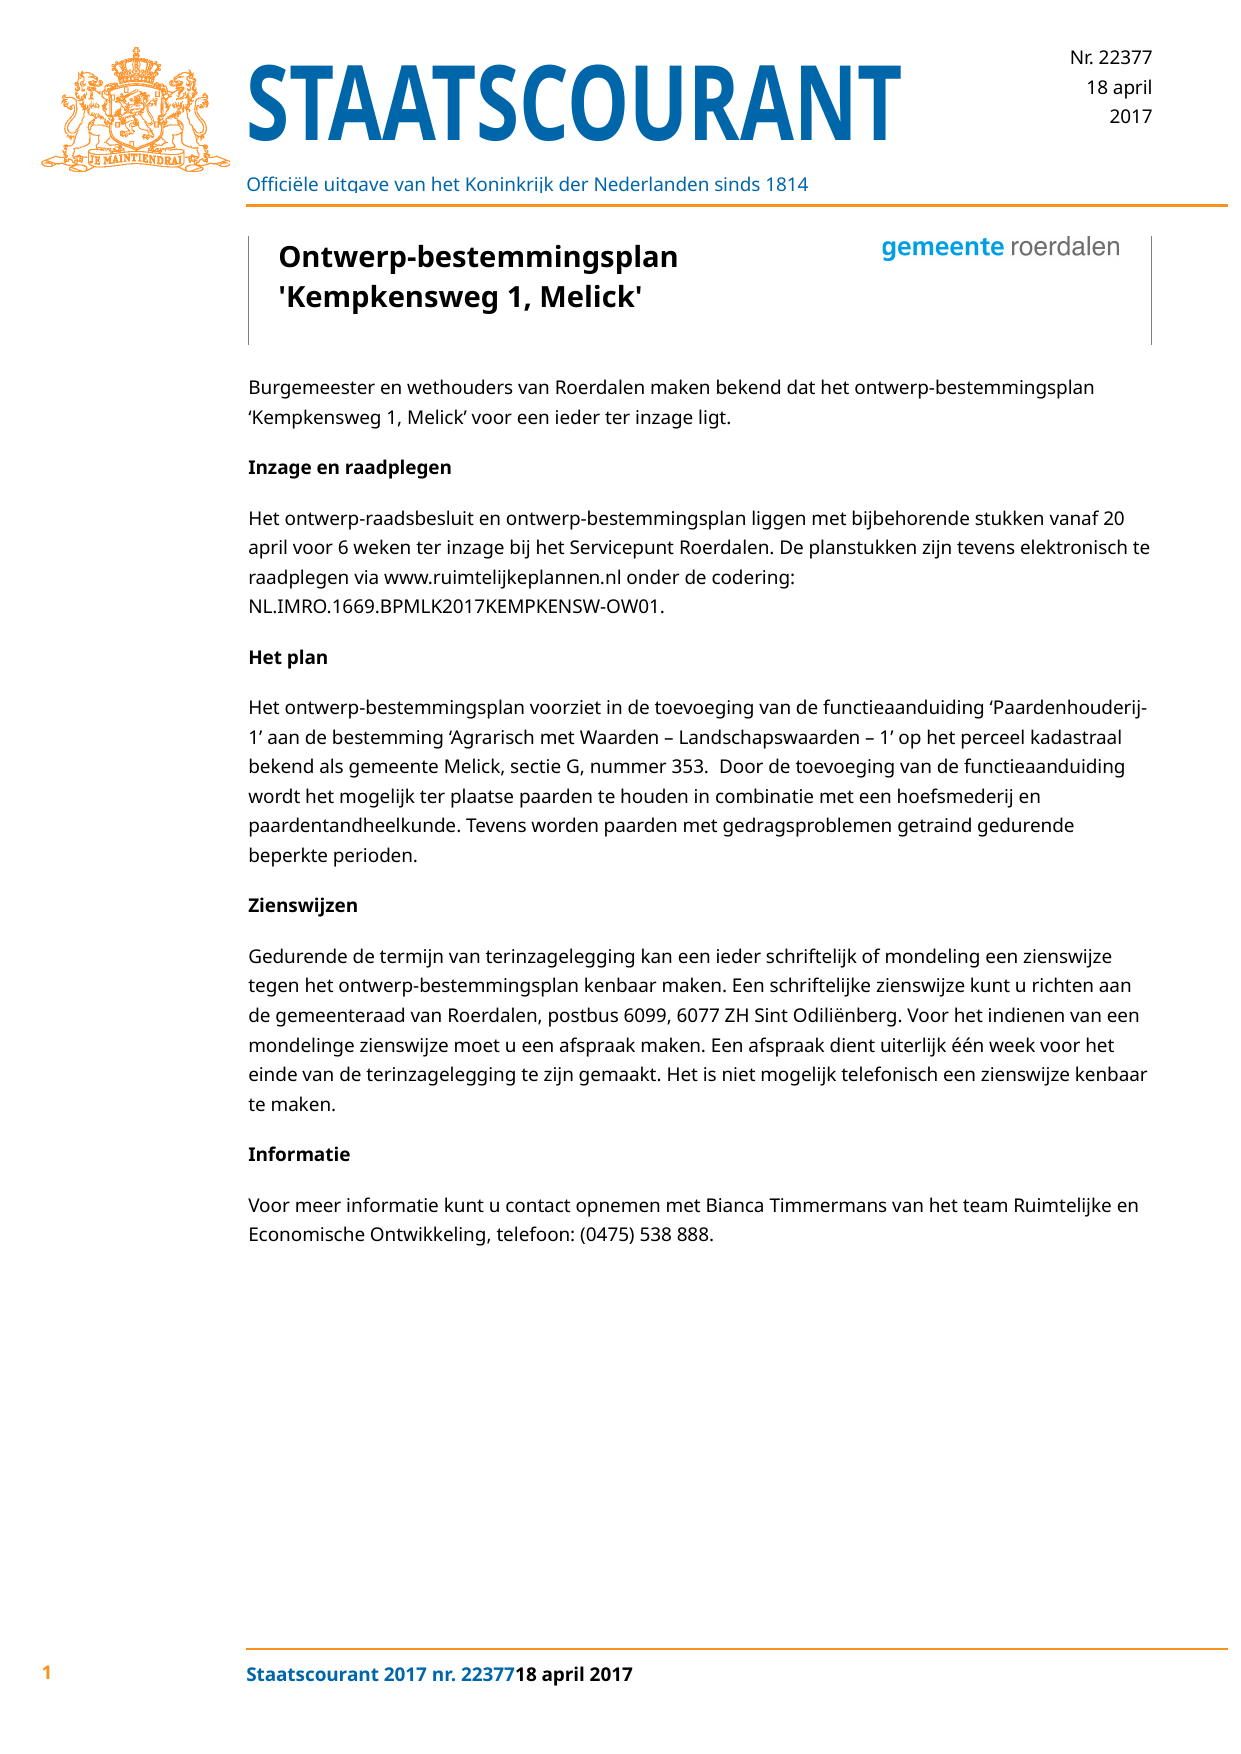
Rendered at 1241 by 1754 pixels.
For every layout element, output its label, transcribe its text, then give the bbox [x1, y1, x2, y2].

text Het ontwerp-raadsbesluit en ontwerp-bestemmingsplan liggen met bijbehorende stukken vanaf 20 april voor 6 weken ter inzage bij het Servicepunt Roerdalen. De planstukken zijn tevens elektronisch te raadplegen via www.ruimtelijkeplannen.nl onder de codering: NL.IMRO.1669.BPMLK2017KEMPKENSW-OW01. [248, 505, 1152, 619]
text Zienswijzen [248, 893, 1152, 918]
picture [41, 47, 231, 172]
text Het plan [248, 644, 1152, 669]
table_header Ontwerp-bestemmingsplan 'Kempkensweg 1, Melick' [249, 236, 850, 345]
text Voor meer informatie kunt u contact opnemen met Bianca Timmermans van het team Ruimtelijke en Economische Ontwikkeling, telefoon: (0475) 538 888. [248, 1192, 1152, 1247]
text Gedurende de termijn van terinzagelegging kan een ieder schriftelijk of mondeling een zienswijze tegen het ontwerp-bestemmingsplan kenbaar maken. Een schriftelijke zienswijze kunt u richten aan de gemeenteraad van Roerdalen, postbus 6099, 6077 ZH Sint Odiliënberg. Voor het indienen van een mondelinge zienswijze moet u een afspraak maken. Een afspraak dient uiterlijk één week voor het einde van de terinzagelegging te zijn gemaakt. Het is niet mogelijk telefonisch een zienswijze kenbaar te maken. [248, 943, 1152, 1117]
picture [882, 254, 891, 261]
table_header [850, 236, 1151, 345]
text Burgemeester en wethouders van Roerdalen maken bekend dat het ontwerp-bestemmingsplan ‘Kempkensweg 1, Melick’ voor een ieder ter inzage ligt. [248, 374, 1152, 429]
picture [882, 236, 1119, 261]
text Het ontwerp-bestemmingsplan voorziet in de toevoeging van de functieaanduiding ‘Paardenhouderij-1’ aan de bestemming ‘Agrarisch met Waarden – Landschapswaarden – 1’ op het perceel kadastraal bekend als gemeente Melick, sectie G, nummer 353. Door de toevoeging van de functieaanduiding wordt het mogelijk ter plaatse paarden te houden in combinatie met een hoefsmederij en paardentandheelkunde. Tevens worden paarden met gedragsproblemen getraind gedurende beperkte perioden. [248, 694, 1152, 868]
text Inzage en raadplegen [248, 454, 1152, 480]
text Informatie [248, 1141, 1152, 1167]
